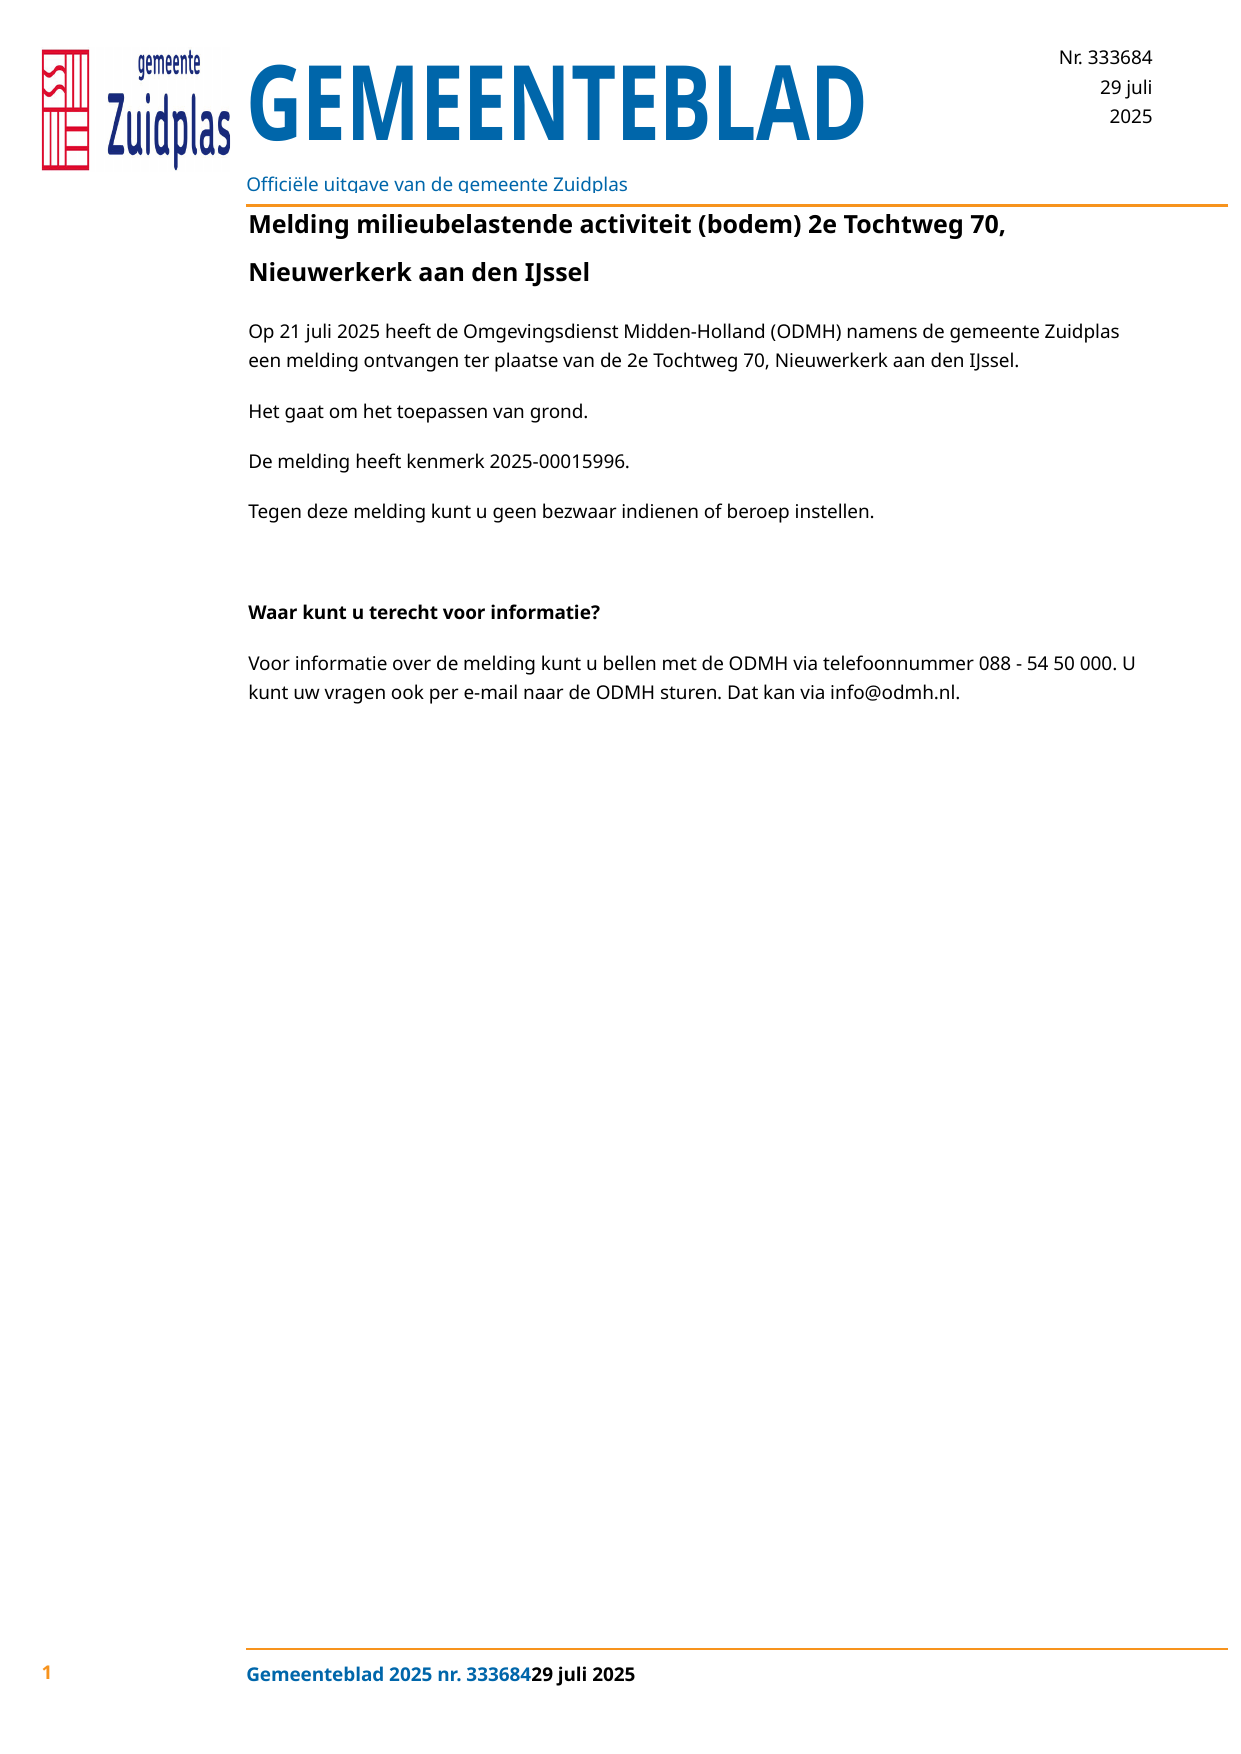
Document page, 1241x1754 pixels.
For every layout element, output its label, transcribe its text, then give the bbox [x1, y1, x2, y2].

text Melding milieubelastende activiteit (bodem) 2e Tochtweg 70, Nieuwerkerk aan den IJssel [248, 207, 1152, 288]
picture [41, 47, 231, 172]
text De melding heeft kenmerk 2025-00015996. [248, 448, 1152, 474]
text Tegen deze melding kunt u geen bezwaar indienen of beroep instellen. [248, 499, 1152, 524]
text Op 21 juli 2025 heeft de Omgevingsdienst Midden-Holland (ODMH) namens de gemeente Zuidplas een melding ontvangen ter plaatse van de 2e Tochtweg 70, Nieuwerkerk aan den IJssel. [248, 318, 1152, 373]
text Het gaat om het toepassen van grond. [248, 398, 1152, 424]
text Waar kunt u terecht voor informatie? [248, 599, 1152, 625]
text Voor informatie over de melding kunt u bellen met de ODMH via telefoonnummer 088 - 54 50 000. U kunt uw vragen ook per e-mail naar de ODMH sturen. Dat kan via info@odmh.nl. [248, 650, 1152, 705]
